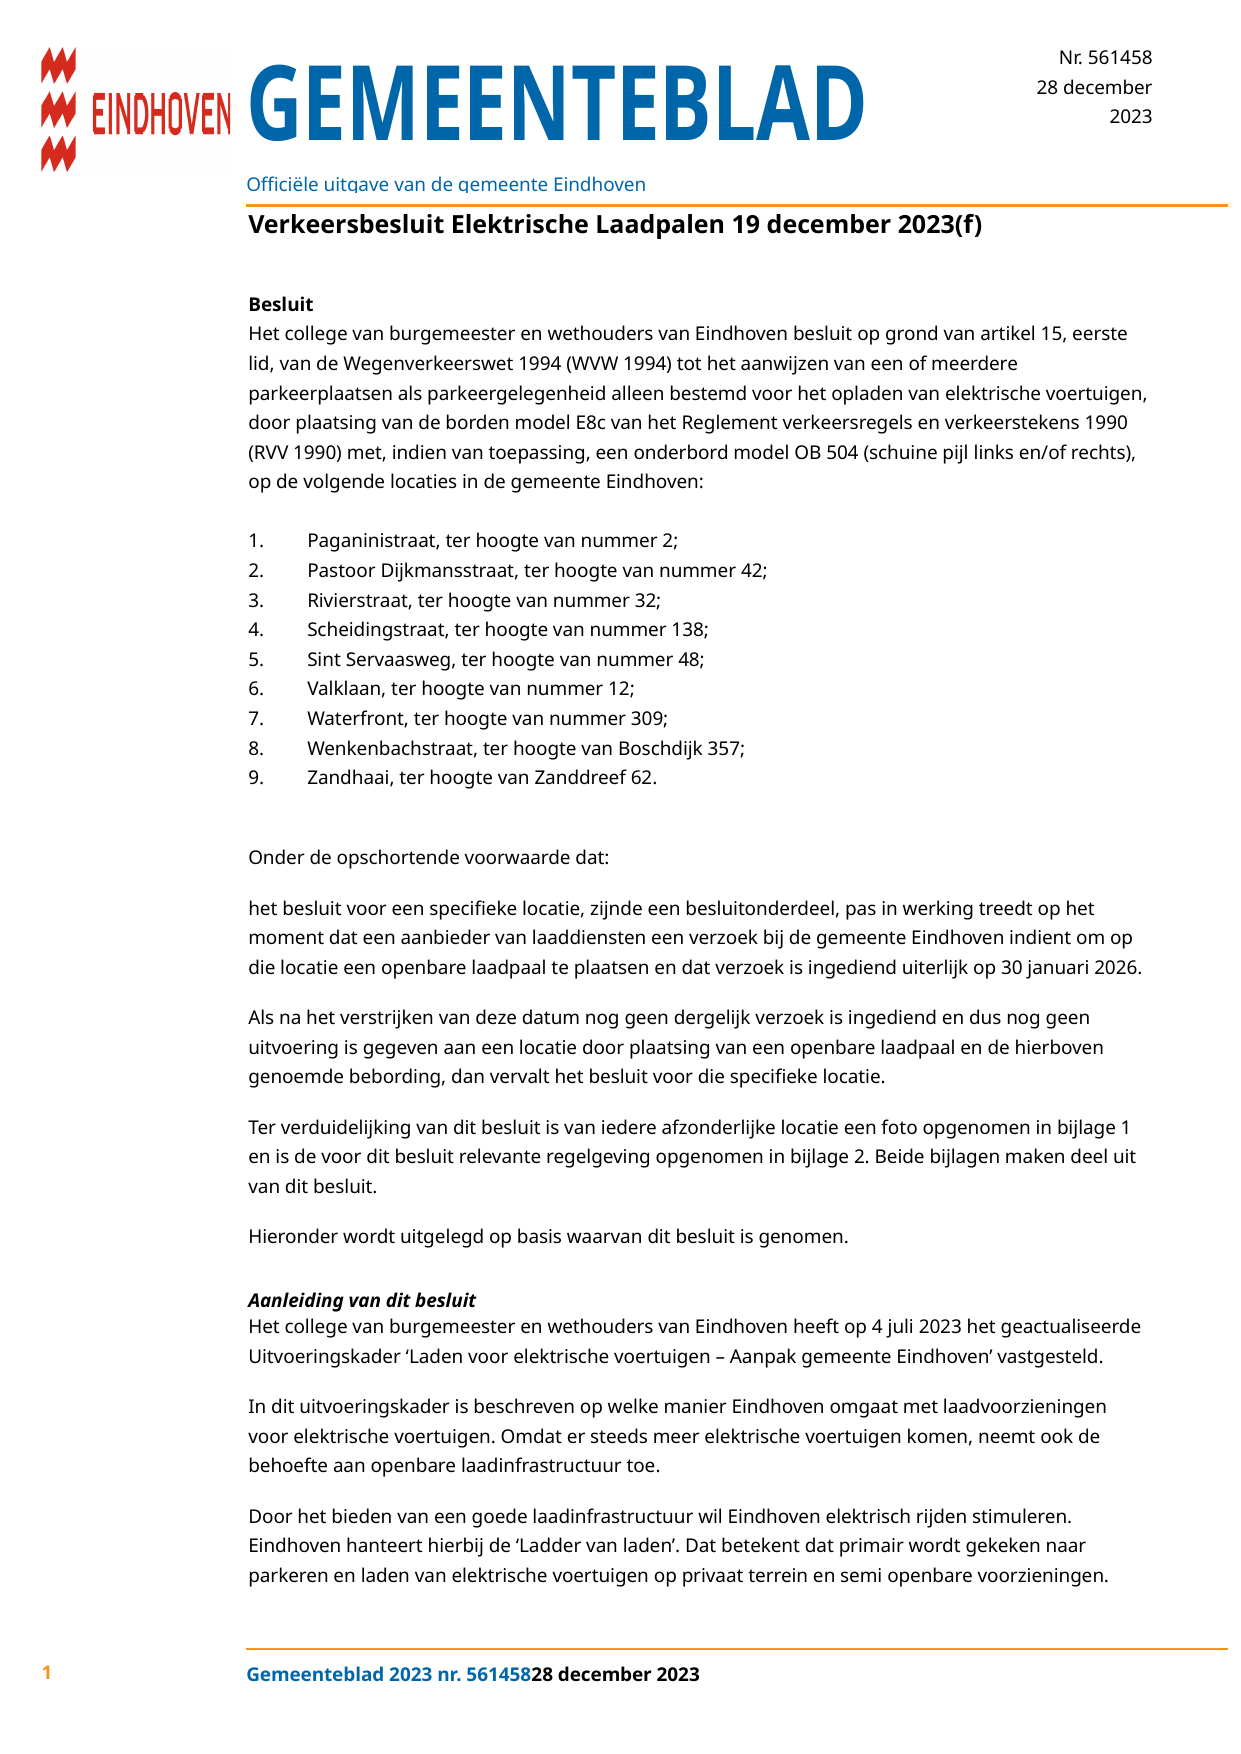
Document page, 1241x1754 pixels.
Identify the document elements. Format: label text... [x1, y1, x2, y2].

text Het college van burgemeester en wethouders van Eindhoven heeft op 4 juli 2023 het geactualiseerde Uitvoeringskader ‘Laden voor elektrische voertuigen – Aanpak gemeente Eindhoven’ vastgesteld. [248, 1313, 1152, 1368]
list Scheidingstraat, ter hoogte van nummer 138; [248, 616, 1152, 642]
text Aanleiding van dit besluit [248, 1287, 1152, 1313]
list Sint Servaasweg, ter hoogte van nummer 48; [248, 646, 1152, 672]
text het besluit voor een specifieke locatie, zijnde een besluitonderdeel, pas in werking treedt op het moment dat een aanbieder van laaddiensten een verzoek bij de gemeente Eindhoven indient om op die locatie een openbare laadpaal te plaatsen en dat verzoek is ingediend uiterlijk op 30 januari 2026. [248, 895, 1152, 980]
list Valklaan, ter hoogte van nummer 12; [248, 676, 1152, 701]
text Hieronder wordt uitgelegd op basis waarvan dit besluit is genomen. [248, 1223, 1152, 1249]
text Als na het verstrijken van deze datum nog geen dergelijk verzoek is ingediend en dus nog geen uitvoering is gegeven aan een locatie door plaatsing van een openbare laadpaal en de hierboven genoemde bebording, dan vervalt het besluit voor die specifieke locatie. [248, 1004, 1152, 1089]
text Verkeersbesluit Elektrische Laadpalen 19 december 2023(f) [248, 207, 1152, 241]
text Besluit [248, 291, 1152, 317]
list Waterfront, ter hoogte van nummer 309; [248, 705, 1152, 731]
list Rivierstraat, ter hoogte van nummer 32; [248, 587, 1152, 613]
text In dit uitvoeringskader is beschreven op welke manier Eindhoven omgaat met laadvoorzieningen voor elektrische voertuigen. Omdat er steeds meer elektrische voertuigen komen, neemt ook de behoefte aan openbare laadinfrastructuur toe. [248, 1393, 1152, 1478]
list Pastoor Dijkmansstraat, ter hoogte van nummer 42; [248, 557, 1152, 583]
list Zandhaai, ter hoogte van Zanddreef 62. [248, 764, 1152, 790]
text Ter verduidelijking van dit besluit is van iedere afzonderlijke locatie een foto opgenomen in bijlage 1 en is de voor dit besluit relevante regelgeving opgenomen in bijlage 2. Beide bijlagen maken deel uit van dit besluit. [248, 1114, 1152, 1199]
text Het college van burgemeester en wethouders van Eindhoven besluit op grond van artikel 15, eerste lid, van de Wegenverkeerswet 1994 (WVW 1994) tot het aanwijzen van een of meerdere parkeerplaatsen als parkeergelegenheid alleen bestemd voor het opladen van elektrische voertuigen, door plaatsing van de borden model E8c van het Reglement verkeersregels en verkeerstekens 1990 (RVV 1990) met, indien van toepassing, een onderbord model OB 504 (schuine pijl links en/of rechts), op de volgende locaties in de gemeente Eindhoven: [248, 321, 1152, 494]
picture [41, 47, 231, 172]
list Paganinistraat, ter hoogte van nummer 2; [248, 528, 1152, 553]
list Wenkenbachstraat, ter hoogte van Boschdijk 357; [248, 735, 1152, 761]
text Onder de opschortende voorwaarde dat: [248, 844, 1152, 870]
text Door het bieden van een goede laadinfrastructuur wil Eindhoven elektrisch rijden stimuleren. Eindhoven hanteert hierbij de ‘Ladder van laden’. Dat betekent dat primair wordt gekeken naar parkeren en laden van elektrische voertuigen op privaat terrein en semi openbare voorzieningen. [248, 1503, 1152, 1588]
